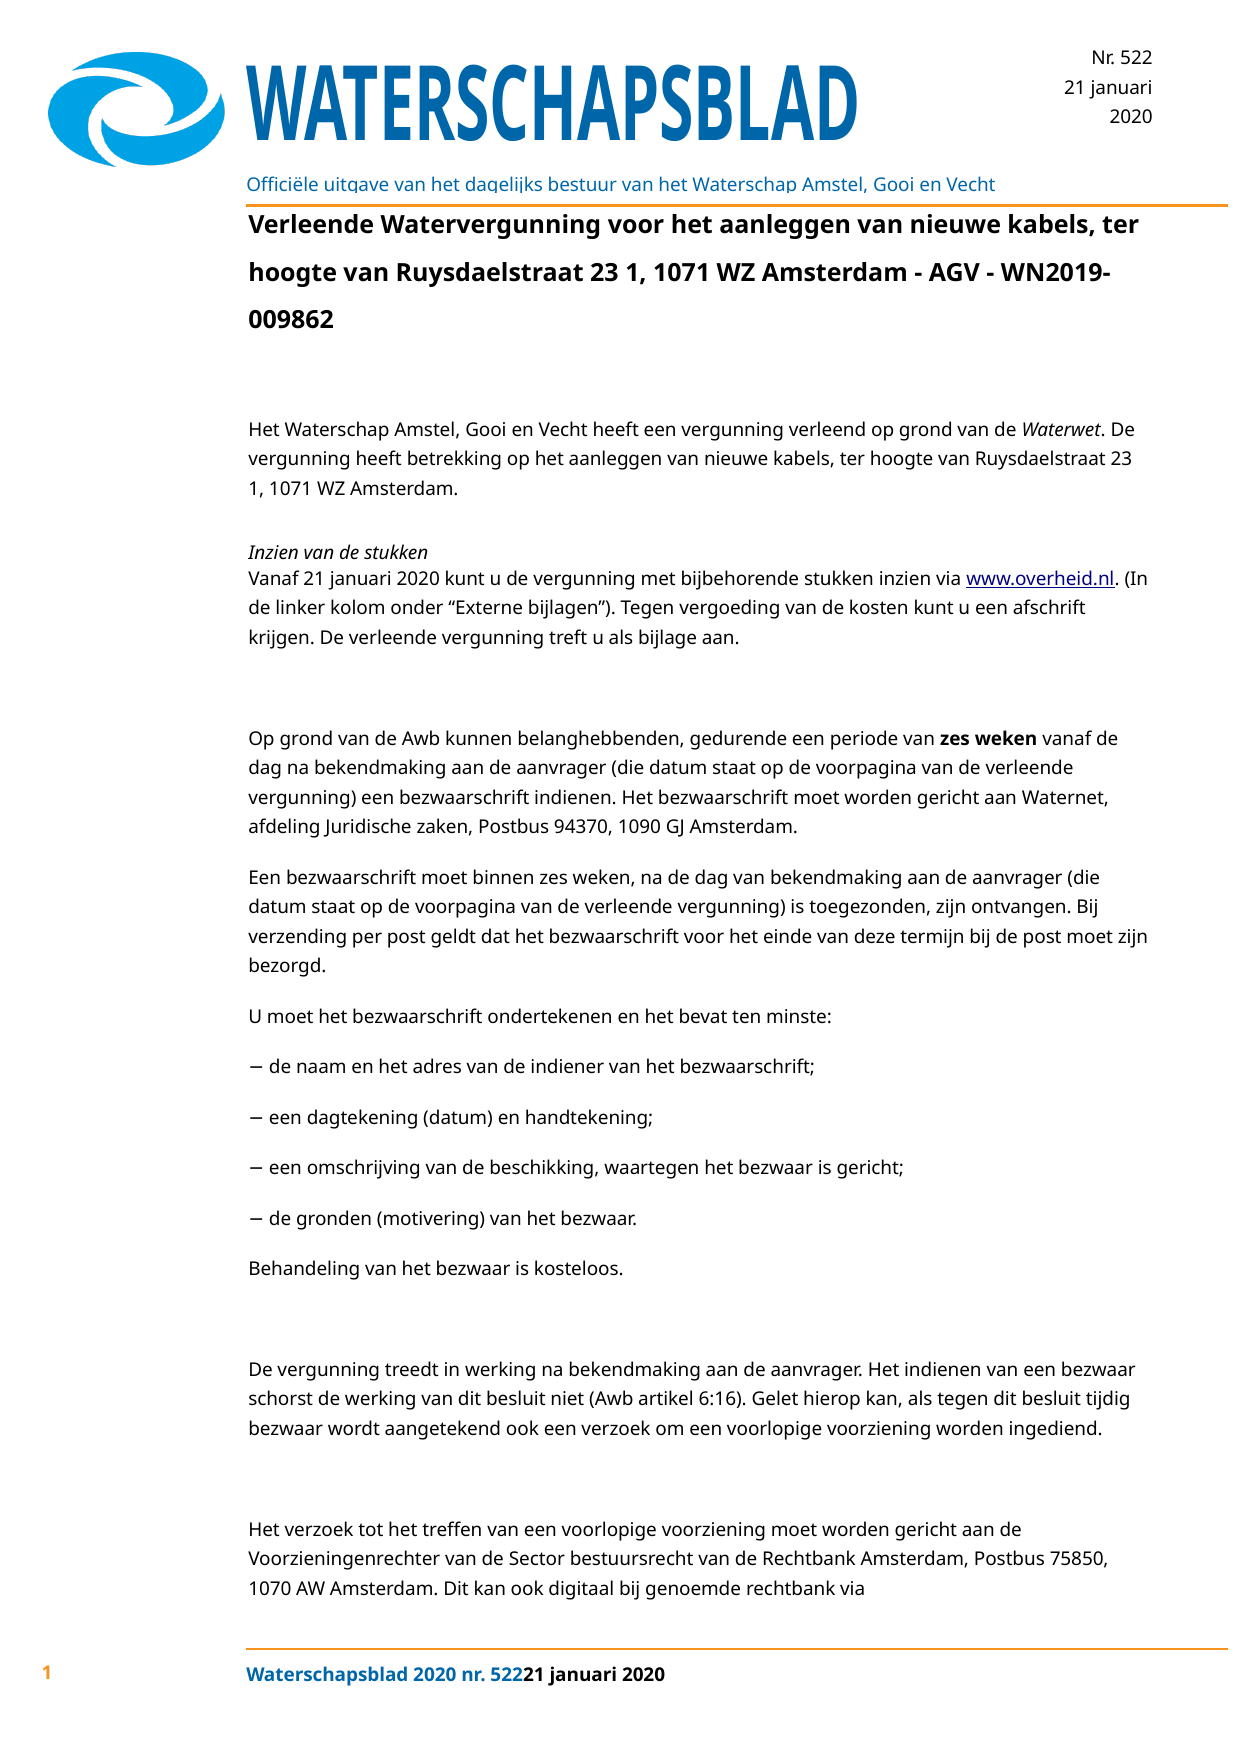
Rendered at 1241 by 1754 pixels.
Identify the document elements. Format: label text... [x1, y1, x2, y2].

text Een bezwaarschrift moet binnen zes weken, na de dag van bekendmaking aan de aanvrager (die datum staat op de voorpagina van de verleende vergunning) is toegezonden, zijn ontvangen. Bij verzending per post geldt dat het bezwaarschrift voor het einde van deze termijn bij de post moet zijn bezorgd. [248, 864, 1152, 978]
text U moet het bezwaarschrift ondertekenen en het bevat ten minste: [248, 1003, 1152, 1029]
text Op grond van de Awb kunnen belanghebbenden, gedurende een periode van zes weken vanaf de dag na bekendmaking aan de aanvrager (die datum staat op de voorpagina van de verleende vergunning) een bezwaarschrift indienen. Het bezwaarschrift moet worden gericht aan Waternet, afdeling Juridische zaken, Postbus 94370, 1090 GJ Amsterdam. [248, 725, 1152, 839]
text Verleende Watervergunning voor het aanleggen van nieuwe kabels, ter hoogte van Ruysdaelstraat 23 1, 1071 WZ Amsterdam - AGV - WN2019-009862 [248, 207, 1152, 336]
text Het verzoek tot het treffen van een voorlopige voorziening moet worden gericht aan de Voorzieningenrechter van de Sector bestuursrecht van de Rechtbank Amsterdam, Postbus 75850, 1070 AW Amsterdam. Dit kan ook digitaal bij genoemde rechtbank via [248, 1516, 1152, 1601]
text − een dagtekening (datum) en handtekening; [248, 1104, 1152, 1130]
picture [41, 47, 231, 172]
text − een omschrijving van de beschikking, waartegen het bezwaar is gericht; [248, 1154, 1152, 1180]
text De vergunning treedt in werking na bekendmaking aan de aanvrager. Het indienen van een bezwaar schorst de werking van dit besluit niet (Awb artikel 6:16). Gelet hierop kan, als tegen dit besluit tijdig bezwaar wordt aangetekend ook een verzoek om een voorlopige voorziening worden ingediend. [248, 1356, 1152, 1441]
text Inzien van de stukken [248, 539, 1152, 565]
text − de naam en het adres van de indiener van het bezwaarschrift; [248, 1053, 1152, 1079]
text Het Waterschap Amstel, Gooi en Vecht heeft een vergunning verleend op grond van de Waterwet. De vergunning heeft betrekking op het aanleggen van nieuwe kabels, ter hoogte van Ruysdaelstraat 23 1, 1071 WZ Amsterdam. [248, 416, 1152, 501]
text − de gronden (motivering) van het bezwaar. [248, 1205, 1152, 1231]
text Behandeling van het bezwaar is kosteloos. [248, 1255, 1152, 1281]
text Vanaf 21 januari 2020 kunt u de vergunning met bijbehorende stukken inzien via www.overheid.nl. (In de linker kolom onder “Externe bijlagen”). Tegen vergoeding van de kosten kunt u een afschrift krijgen. De verleende vergunning treft u als bijlage aan. [248, 565, 1152, 650]
